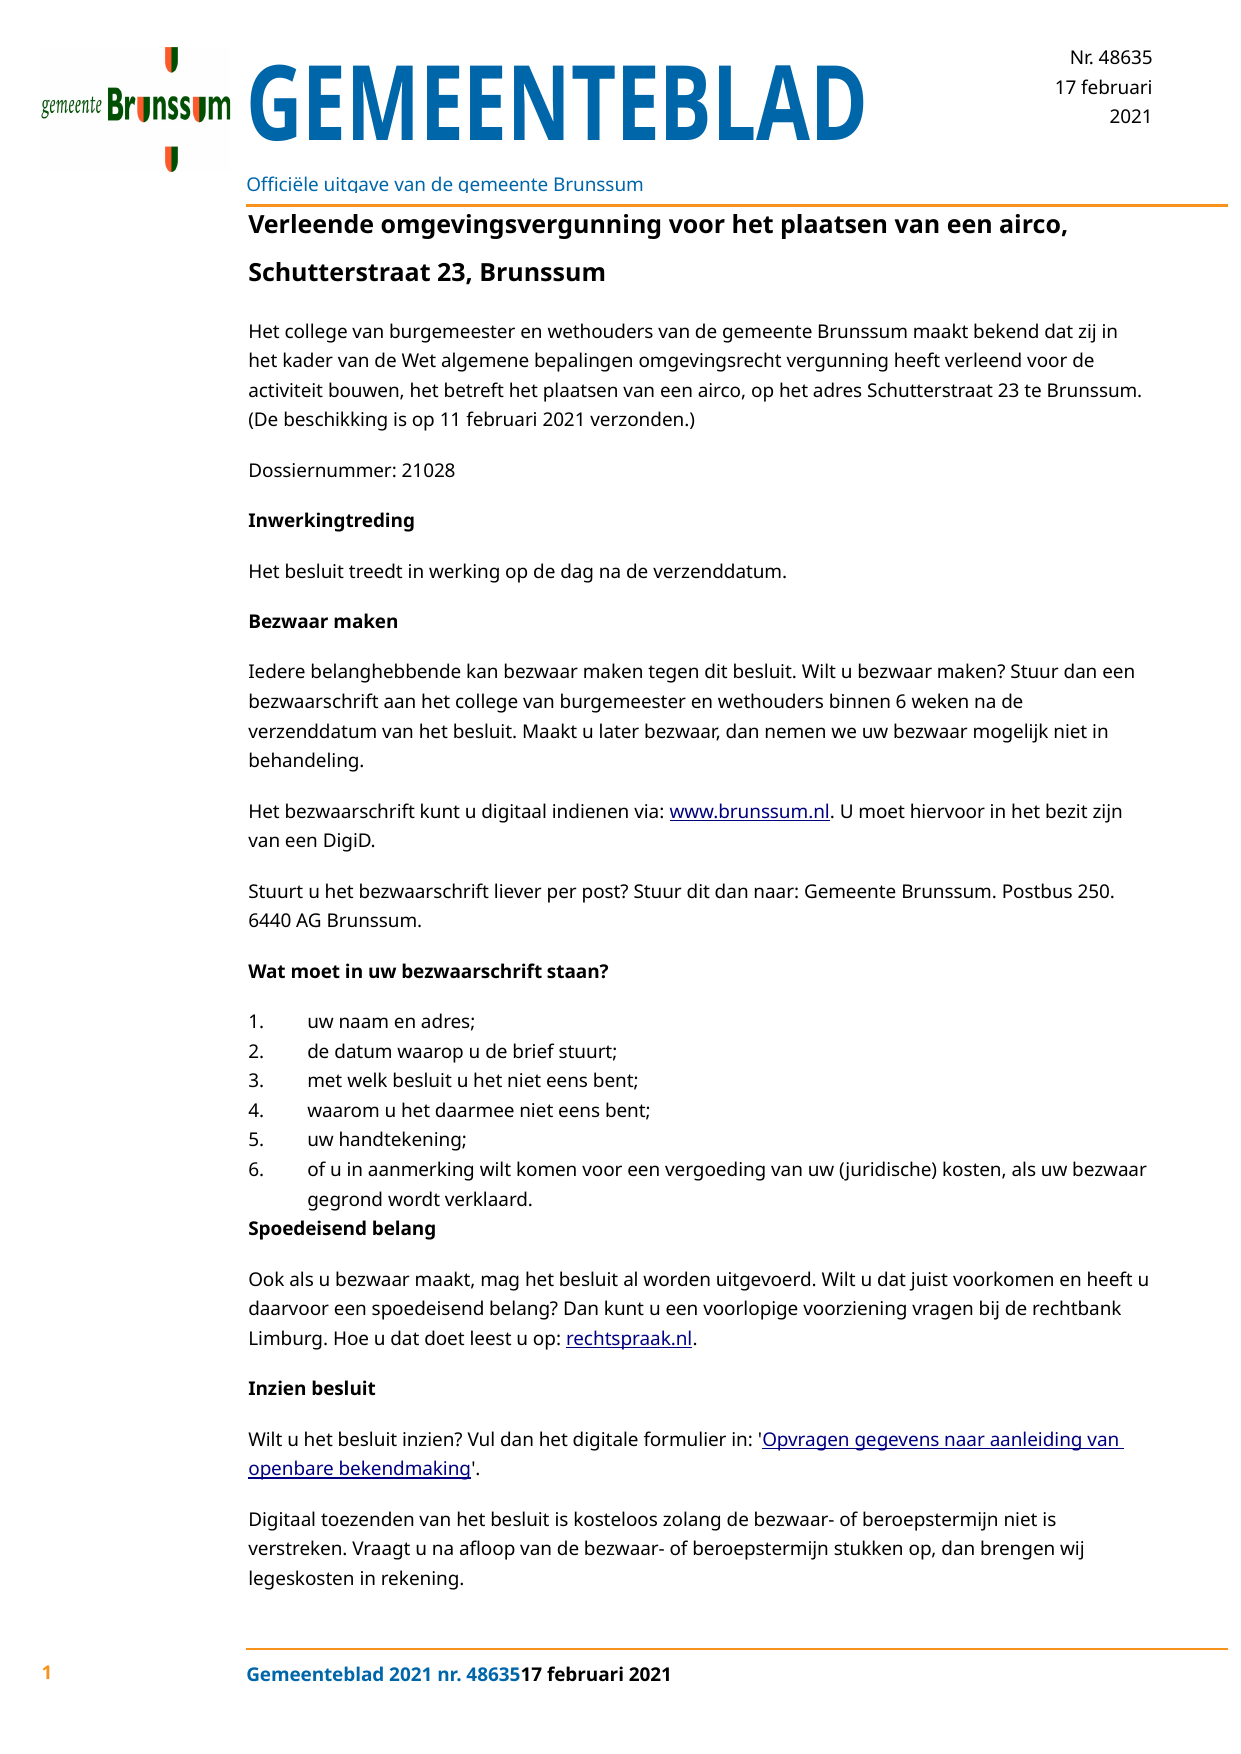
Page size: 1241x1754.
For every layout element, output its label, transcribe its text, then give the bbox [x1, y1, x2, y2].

text Inwerkingtreding [248, 507, 1152, 533]
list de datum waarop u de brief stuurt; [248, 1038, 1152, 1064]
picture [41, 47, 231, 172]
text Verleende omgevingsvergunning voor het plaatsen van een airco, Schutterstraat 23, Brunssum [248, 207, 1152, 288]
text Digitaal toezenden van het besluit is kosteloos zolang de bezwaar- of beroepstermijn niet is verstreken. Vraagt u na afloop van de bezwaar- of beroepstermijn stukken op, dan brengen wij legeskosten in rekening. [248, 1506, 1152, 1591]
text Stuurt u het bezwaarschrift liever per post? Stuur dit dan naar: Gemeente Brunssum. Postbus 250. 6440 AG Brunssum. [248, 878, 1152, 933]
list uw naam en adres; [248, 1008, 1152, 1034]
text Inzien besluit [248, 1375, 1152, 1401]
text Het bezwaarschrift kunt u digitaal indienen via: www.brunssum.nl. U moet hiervoor in het bezit zijn van een DigiD. [248, 798, 1152, 853]
text Spoedeisend belang [248, 1215, 1152, 1241]
text Het besluit treedt in werking op de dag na de verzenddatum. [248, 558, 1152, 584]
text Bezwaar maken [248, 608, 1152, 634]
list uw handtekening; [248, 1127, 1152, 1152]
text Iedere belanghebbende kan bezwaar maken tegen dit besluit. Wilt u bezwaar maken? Stuur dan een bezwaarschrift aan het college van burgemeester en wethouders binnen 6 weken na de verzenddatum van het besluit. Maakt u later bezwaar, dan nemen we uw bezwaar mogelijk niet in behandeling. [248, 659, 1152, 773]
list of u in aanmerking wilt komen voor een vergoeding van uw (juridische) kosten, als uw bezwaar gegrond wordt verklaard. [248, 1156, 1152, 1212]
text Wat moet in uw bezwaarschrift staan? [248, 958, 1152, 984]
list waarom u het daarmee niet eens bent; [248, 1097, 1152, 1123]
text Ook als u bezwaar maakt, mag het besluit al worden uitgevoerd. Wilt u dat juist voorkomen en heeft u daarvoor een spoedeisend belang? Dan kunt u een voorlopige voorziening vragen bij de rechtbank Limburg. Hoe u dat doet leest u op: rechtspraak.nl. [248, 1266, 1152, 1351]
text Het college van burgemeester en wethouders van de gemeente Brunssum maakt bekend dat zij in het kader van de Wet algemene bepalingen omgevingsrecht vergunning heeft verleend voor de activiteit bouwen, het betreft het plaatsen van een airco, op het adres Schutterstraat 23 te Brunssum. (De beschikking is op 11 februari 2021 verzonden.) [248, 318, 1152, 432]
list met welk besluit u het niet eens bent; [248, 1067, 1152, 1093]
text Dossiernummer: 21028 [248, 457, 1152, 483]
text Wilt u het besluit inzien? Vul dan het digitale formulier in: 'Opvragen gegevens naar aanleiding van openbare bekendmaking'. [248, 1426, 1152, 1481]
